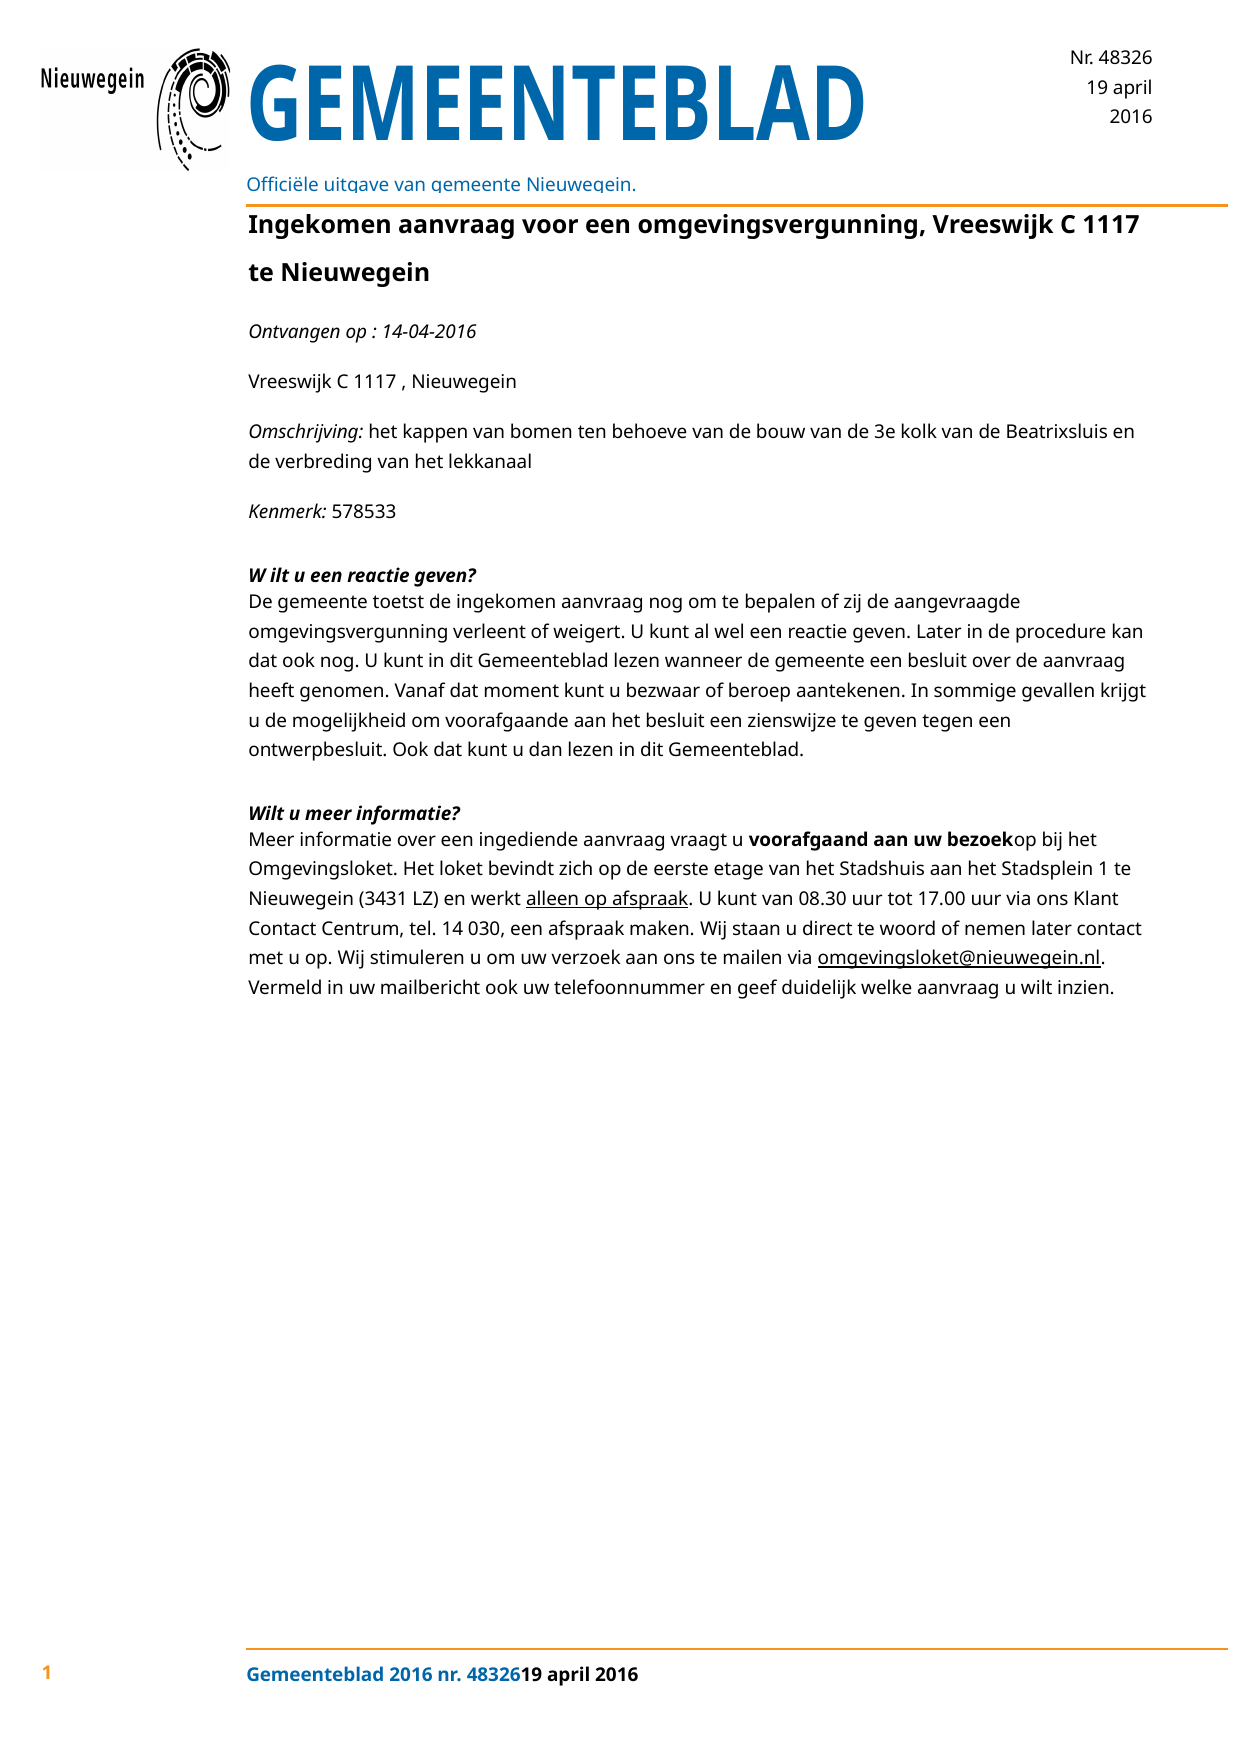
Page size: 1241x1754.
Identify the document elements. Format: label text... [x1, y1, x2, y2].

picture [41, 47, 231, 172]
text Vreeswijk C 1117 , Nieuwegein [248, 368, 1152, 394]
text Ontvangen op : 14-04-2016 [248, 318, 1152, 344]
text Ingekomen aanvraag voor een omgevingsvergunning, Vreeswijk C 1117 te Nieuwegein [248, 207, 1152, 288]
text Wilt u meer informatie? [248, 800, 1152, 826]
text De gemeente toetst de ingekomen aanvraag nog om te bepalen of zij de aangevraagde omgevingsvergunning verleent of weigert. U kunt al wel een reactie geven. Later in de procedure kan dat ook nog. U kunt in dit Gemeenteblad lezen wanneer de gemeente een besluit over de aanvraag heeft genomen. Vanaf dat moment kunt u bezwaar of beroep aantekenen. In sommige gevallen krijgt u de mogelijkheid om voorafgaande aan het besluit een zienswijze te geven tegen een ontwerpbesluit. Ook dat kunt u dan lezen in dit Gemeenteblad. [248, 588, 1152, 762]
text Meer informatie over een ingediende aanvraag vraagt u voorafgaand aan uw bezoekop bij het Omgevingsloket. Het loket bevindt zich op de eerste etage van het Stadshuis aan het Stadsplein 1 te Nieuwegein (3431 LZ) en werkt alleen op afspraak. U kunt van 08.30 uur tot 17.00 uur via ons Klant Contact Centrum, tel. 14 030, een afspraak maken. Wij staan u direct te woord of nemen later contact met u op. Wij stimuleren u om uw verzoek aan ons te mailen via omgevingsloket@nieuwegein.nl. Vermeld in uw mailbericht ook uw telefoonnummer en geef duidelijk welke aanvraag u wilt inzien. [248, 826, 1152, 1000]
text W ilt u een reactie geven? [248, 563, 1152, 588]
text Omschrijving: het kappen van bomen ten behoeve van de bouw van de 3e kolk van de Beatrixsluis en de verbreding van het lekkanaal [248, 419, 1152, 474]
text Kenmerk: 578533 [248, 499, 1152, 524]
